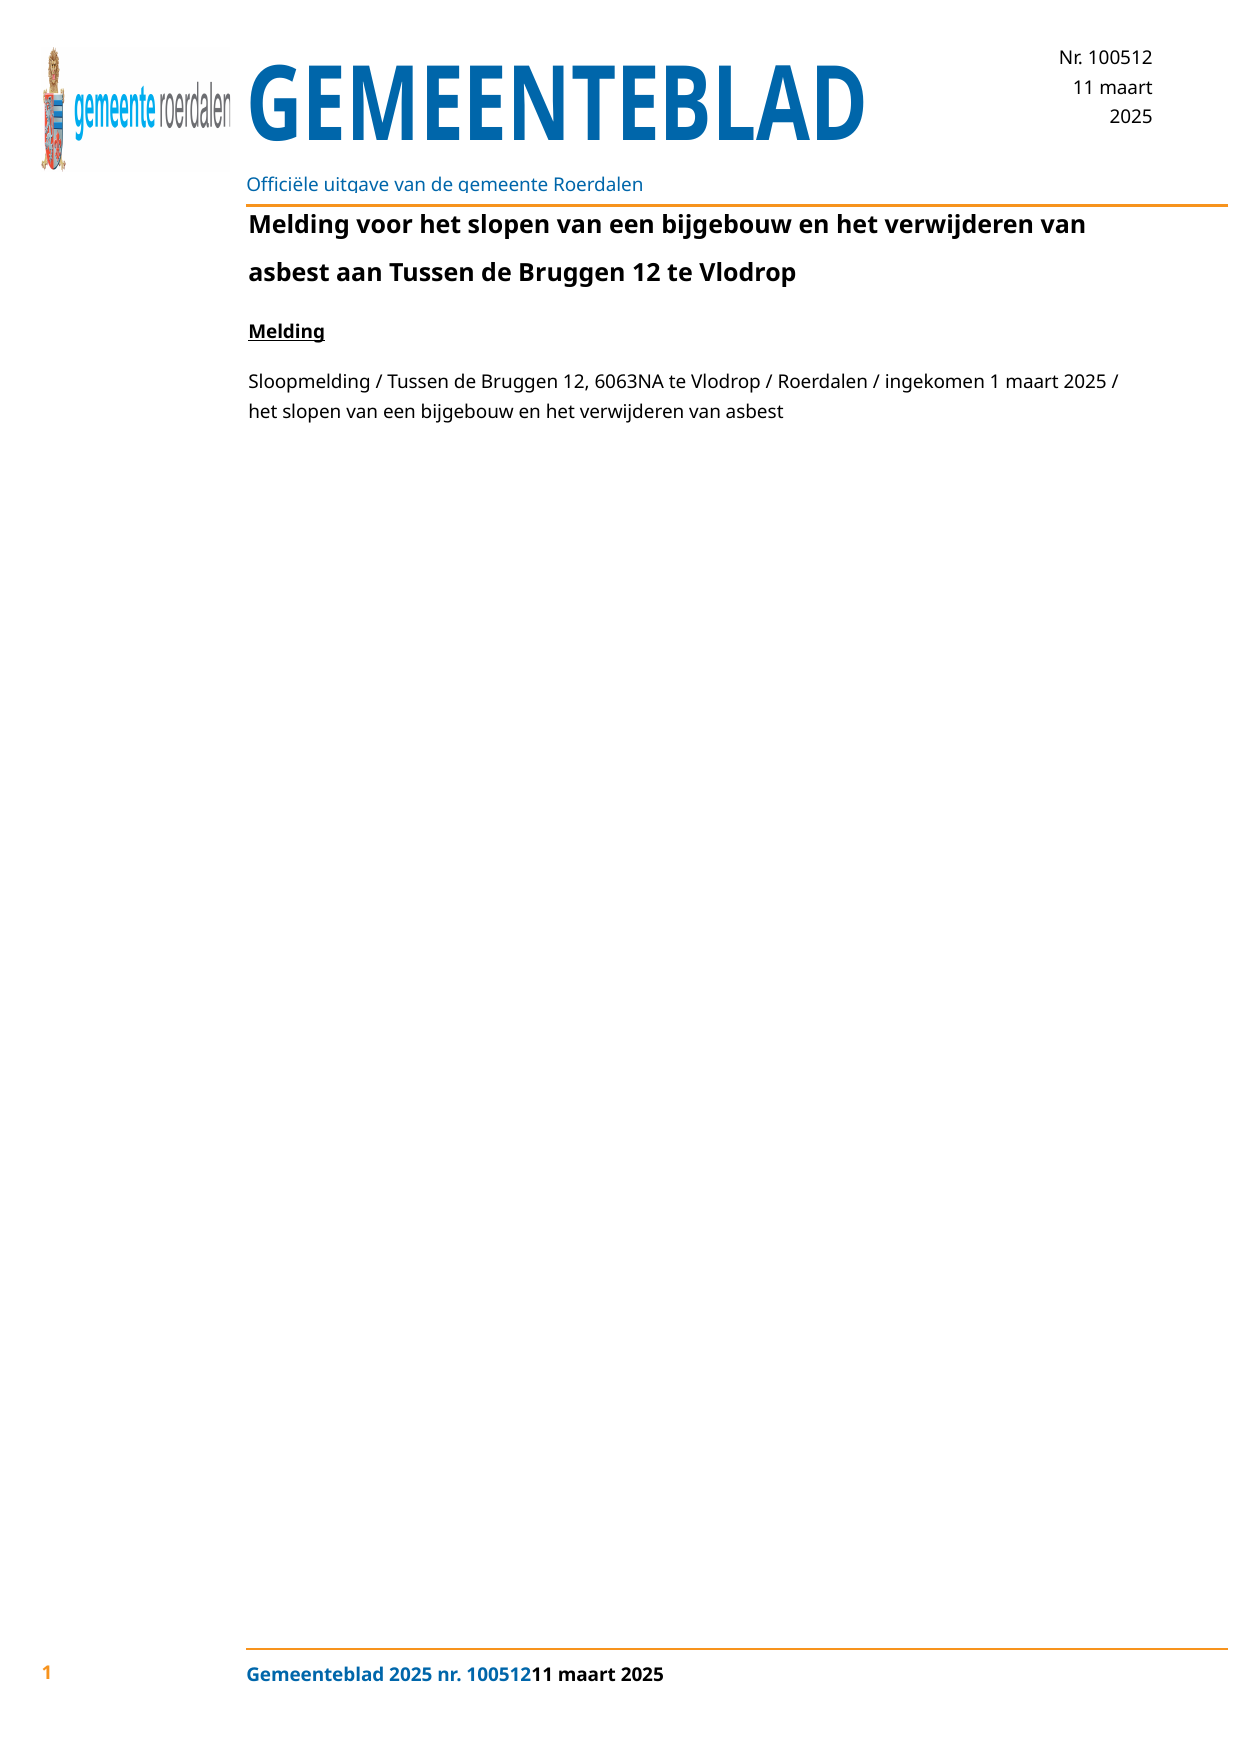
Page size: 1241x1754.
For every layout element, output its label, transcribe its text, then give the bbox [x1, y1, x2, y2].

text Melding voor het slopen van een bijgebouw en het verwijderen van asbest aan Tussen de Bruggen 12 te Vlodrop [248, 207, 1152, 288]
text Sloopmelding / Tussen de Bruggen 12, 6063NA te Vlodrop / Roerdalen / ingekomen 1 maart 2025 / het slopen van een bijgebouw en het verwijderen van asbest [248, 368, 1152, 424]
text Melding [248, 318, 1152, 344]
picture [41, 47, 231, 172]
